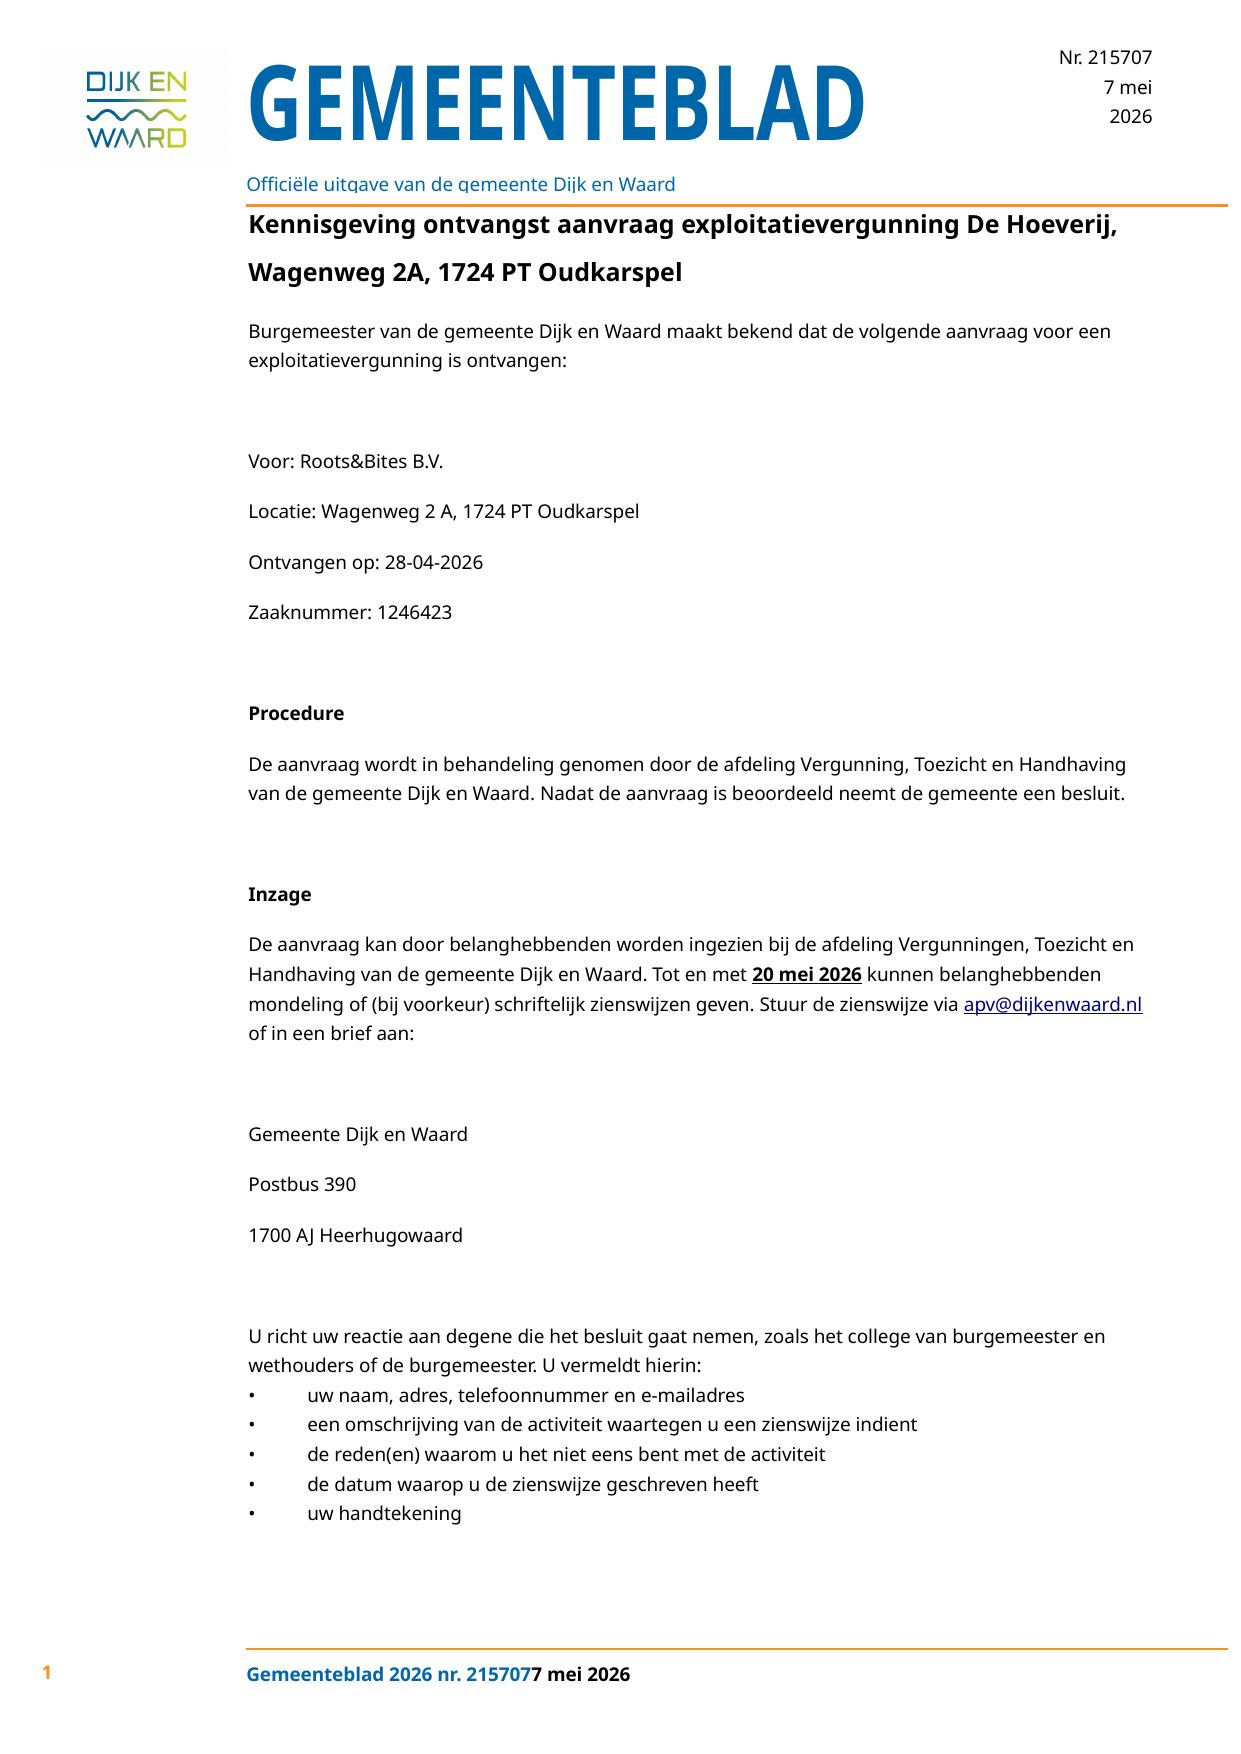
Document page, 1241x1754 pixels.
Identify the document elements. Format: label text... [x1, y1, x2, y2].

list een omschrijving van de activiteit waartegen u een zienswijze indient [248, 1412, 1152, 1437]
picture [41, 47, 231, 172]
list uw naam, adres, telefoonnummer en e-mailadres [248, 1382, 1152, 1408]
text U richt uw reactie aan degene die het besluit gaat nemen, zoals het college van burgemeester en wethouders of de burgemeester. U vermeldt hierin: [248, 1323, 1152, 1378]
text Ontvangen op: 28-04-2026 [248, 549, 1152, 575]
text Postbus 390 [248, 1172, 1152, 1197]
text Voor: Roots&Bites B.V. [248, 448, 1152, 474]
list de reden(en) waarom u het niet eens bent met de activiteit [248, 1441, 1152, 1467]
list de datum waarop u de zienswijze geschreven heeft [248, 1471, 1152, 1497]
text Kennisgeving ontvangst aanvraag exploitatievergunning De Hoeverij, Wagenweg 2A, 1724 PT Oudkarspel [248, 207, 1152, 288]
list uw handtekening [248, 1500, 1152, 1526]
text Burgemeester van de gemeente Dijk en Waard maakt bekend dat de volgende aanvraag voor een exploitatievergunning is ontvangen: [248, 318, 1152, 373]
text Locatie: Wagenweg 2 A, 1724 PT Oudkarspel [248, 499, 1152, 524]
text Gemeente Dijk en Waard [248, 1121, 1152, 1147]
text De aanvraag wordt in behandeling genomen door de afdeling Vergunning, Toezicht en Handhaving van de gemeente Dijk en Waard. Nadat de aanvraag is beoordeeld neemt de gemeente een besluit. [248, 751, 1152, 806]
text Procedure [248, 700, 1152, 726]
text De aanvraag kan door belanghebbenden worden ingezien bij de afdeling Vergunningen, Toezicht en Handhaving van de gemeente Dijk en Waard. Tot en met 20 mei 2026 kunnen belanghebbenden mondeling of (bij voorkeur) schriftelijk zienswijzen geven. Stuur de zienswijze via apv@dijkenwaard.nl of in een brief aan: [248, 932, 1152, 1046]
text 1700 AJ Heerhugowaard [248, 1222, 1152, 1248]
text Inzage [248, 881, 1152, 907]
text Zaaknummer: 1246423 [248, 599, 1152, 625]
